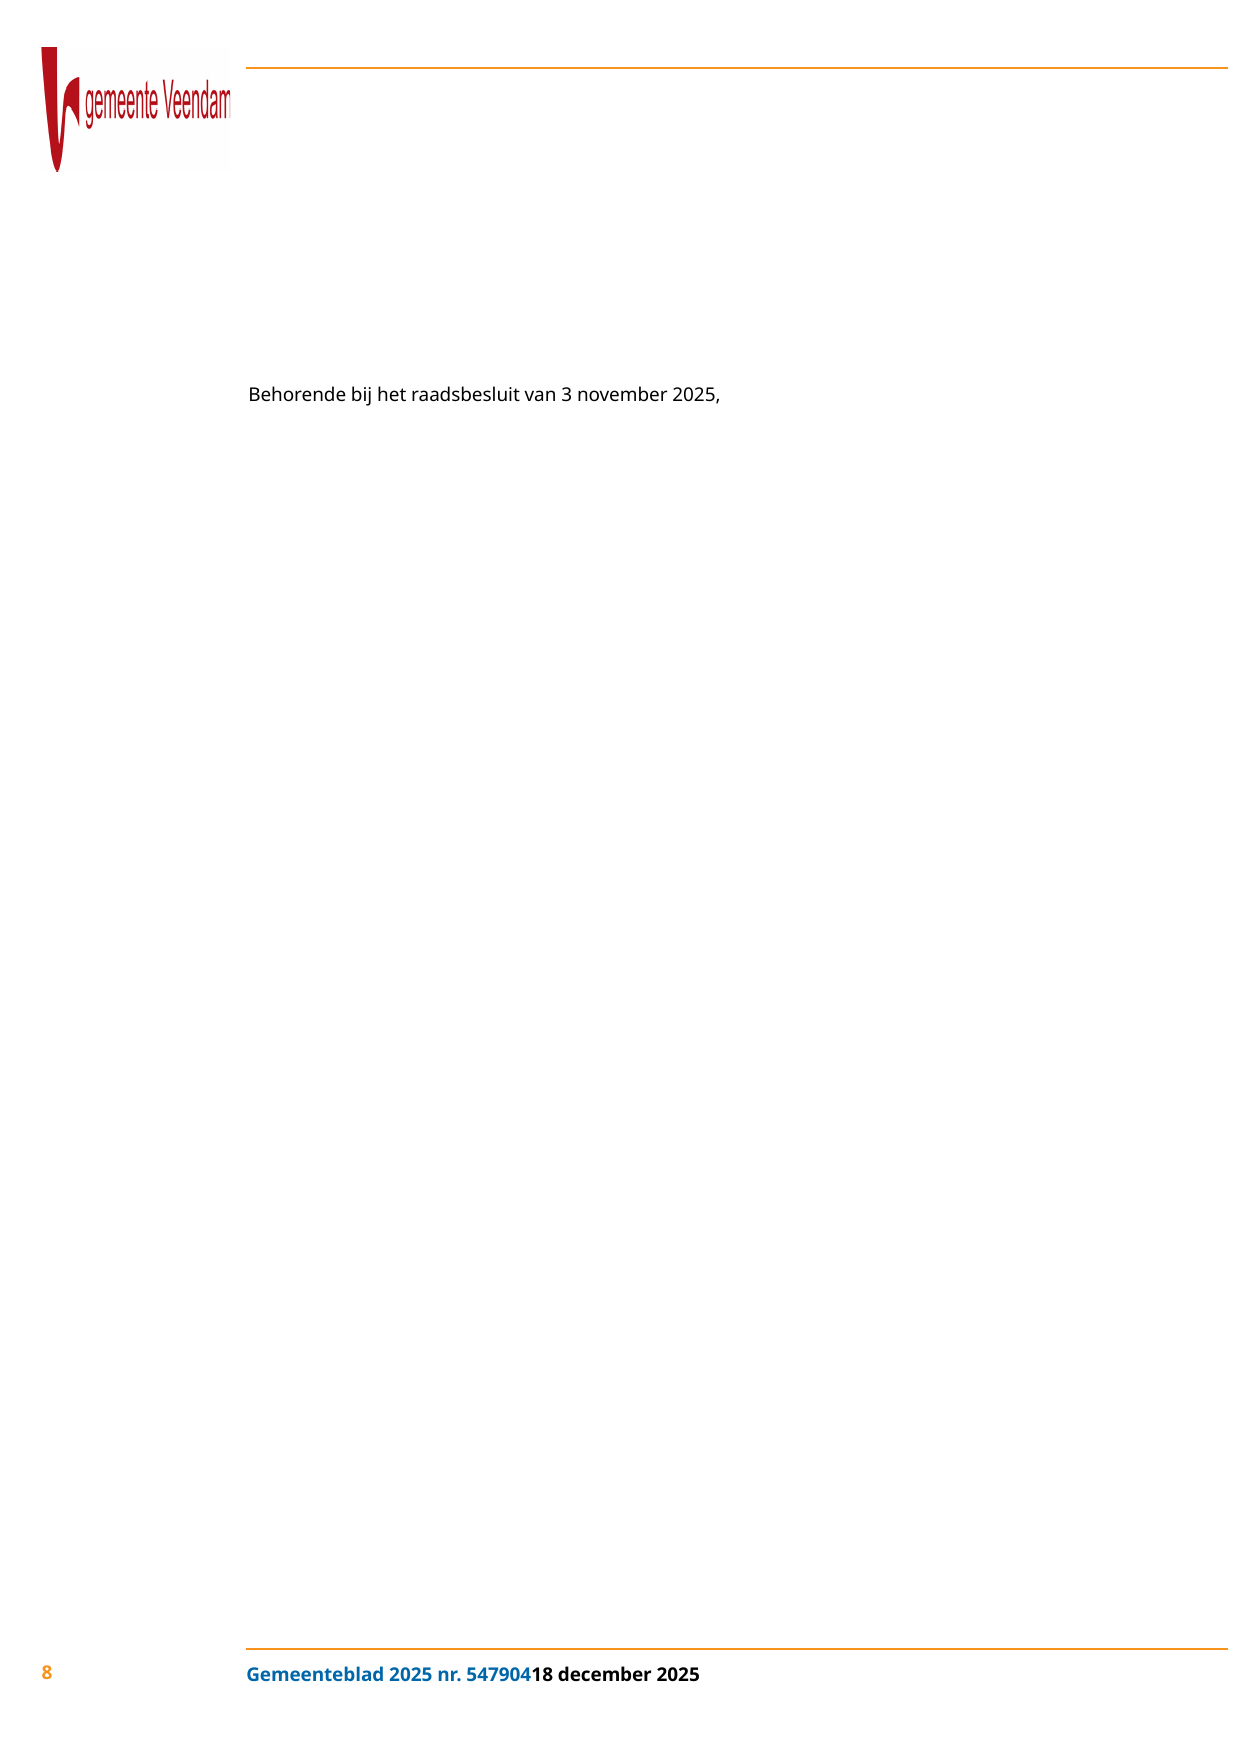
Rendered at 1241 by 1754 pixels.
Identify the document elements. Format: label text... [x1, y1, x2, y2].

table_cell [248, 352, 433, 378]
table_cell [434, 95, 966, 121]
table_cell [434, 326, 966, 352]
table_cell [248, 146, 433, 172]
table_cell [966, 326, 1152, 352]
table_cell [966, 275, 1152, 301]
table_cell [966, 224, 1152, 249]
table_cell [966, 352, 1152, 378]
table_cell [966, 301, 1152, 326]
table_cell [434, 301, 966, 326]
table_cell [248, 172, 1152, 198]
table_cell [248, 95, 433, 121]
table_cell [248, 275, 433, 301]
table_cell [434, 352, 966, 378]
table_cell [434, 146, 966, 172]
table_cell [966, 249, 1152, 275]
text Behorende bij het raadsbesluit van 3 november 2025, [248, 381, 1152, 407]
picture [41, 47, 231, 172]
table_cell [434, 224, 966, 249]
table_cell [248, 249, 433, 275]
table_cell [248, 121, 433, 146]
table_cell [248, 301, 433, 326]
table_cell [966, 95, 1152, 121]
table_cell [248, 198, 1152, 223]
table_cell [966, 146, 1152, 172]
table_cell [248, 326, 433, 352]
table_cell [434, 121, 966, 146]
table_cell [434, 275, 966, 301]
table_cell [966, 121, 1152, 146]
table_cell [434, 249, 966, 275]
table_cell [248, 224, 433, 249]
